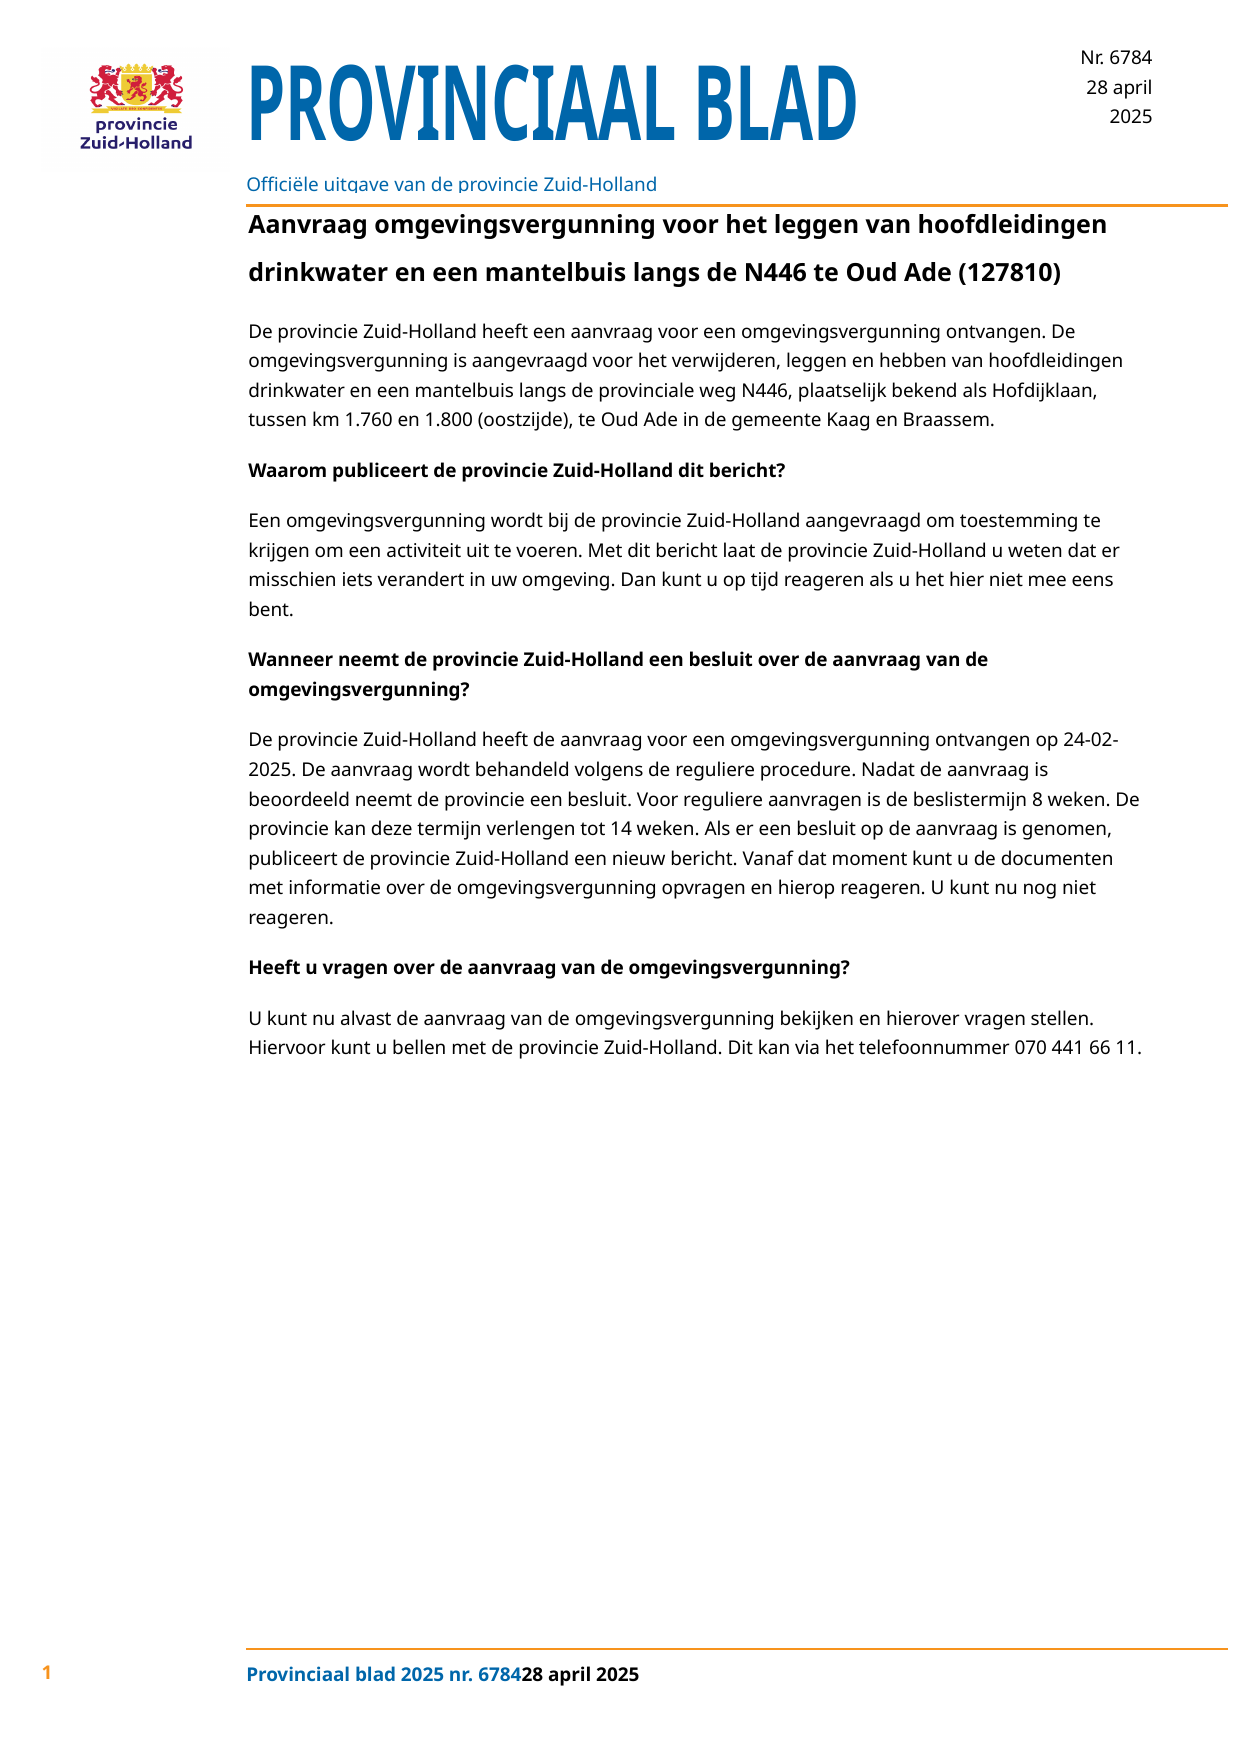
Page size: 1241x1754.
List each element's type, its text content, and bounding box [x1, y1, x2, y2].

text Wanneer neemt de provincie Zuid-Holland een besluit over de aanvraag van de omgevingsvergunning? [248, 647, 1152, 702]
picture [41, 47, 231, 172]
text Een omgevingsvergunning wordt bij de provincie Zuid-Holland aangevraagd om toestemming te krijgen om een activiteit uit te voeren. Met dit bericht laat de provincie Zuid-Holland u weten dat er misschien iets verandert in uw omgeving. Dan kunt u op tijd reageren als u het hier niet mee eens bent. [248, 507, 1152, 622]
text Waarom publiceert de provincie Zuid-Holland dit bericht? [248, 457, 1152, 483]
text U kunt nu alvast de aanvraag van de omgevingsvergunning bekijken en hierover vragen stellen. Hiervoor kunt u bellen met de provincie Zuid-Holland. Dit kan via het telefoonnummer 070 441 66 11. [248, 1005, 1152, 1060]
text Aanvraag omgevingsvergunning voor het leggen van hoofdleidingen drinkwater en een mantelbuis langs de N446 te Oud Ade (127810) [248, 207, 1152, 288]
text De provincie Zuid-Holland heeft de aanvraag voor een omgevingsvergunning ontvangen op 24-02-2025. De aanvraag wordt behandeld volgens de reguliere procedure. Nadat de aanvraag is beoordeeld neemt de provincie een besluit. Voor reguliere aanvragen is de beslistermijn 8 weken. De provincie kan deze termijn verlengen tot 14 weken. Als er een besluit op de aanvraag is genomen, publiceert de provincie Zuid-Holland een nieuw bericht. Vanaf dat moment kunt u de documenten met informatie over de omgevingsvergunning opvragen en hierop reageren. U kunt nu nog niet reageren. [248, 727, 1152, 930]
text De provincie Zuid-Holland heeft een aanvraag voor een omgevingsvergunning ontvangen. De omgevingsvergunning is aangevraagd voor het verwijderen, leggen en hebben van hoofdleidingen drinkwater en een mantelbuis langs de provinciale weg N446, plaatselijk bekend als Hofdijklaan, tussen km 1.760 en 1.800 (oostzijde), te Oud Ade in de gemeente Kaag en Braassem. [248, 318, 1152, 432]
text Heeft u vragen over de aanvraag van de omgevingsvergunning? [248, 954, 1152, 980]
